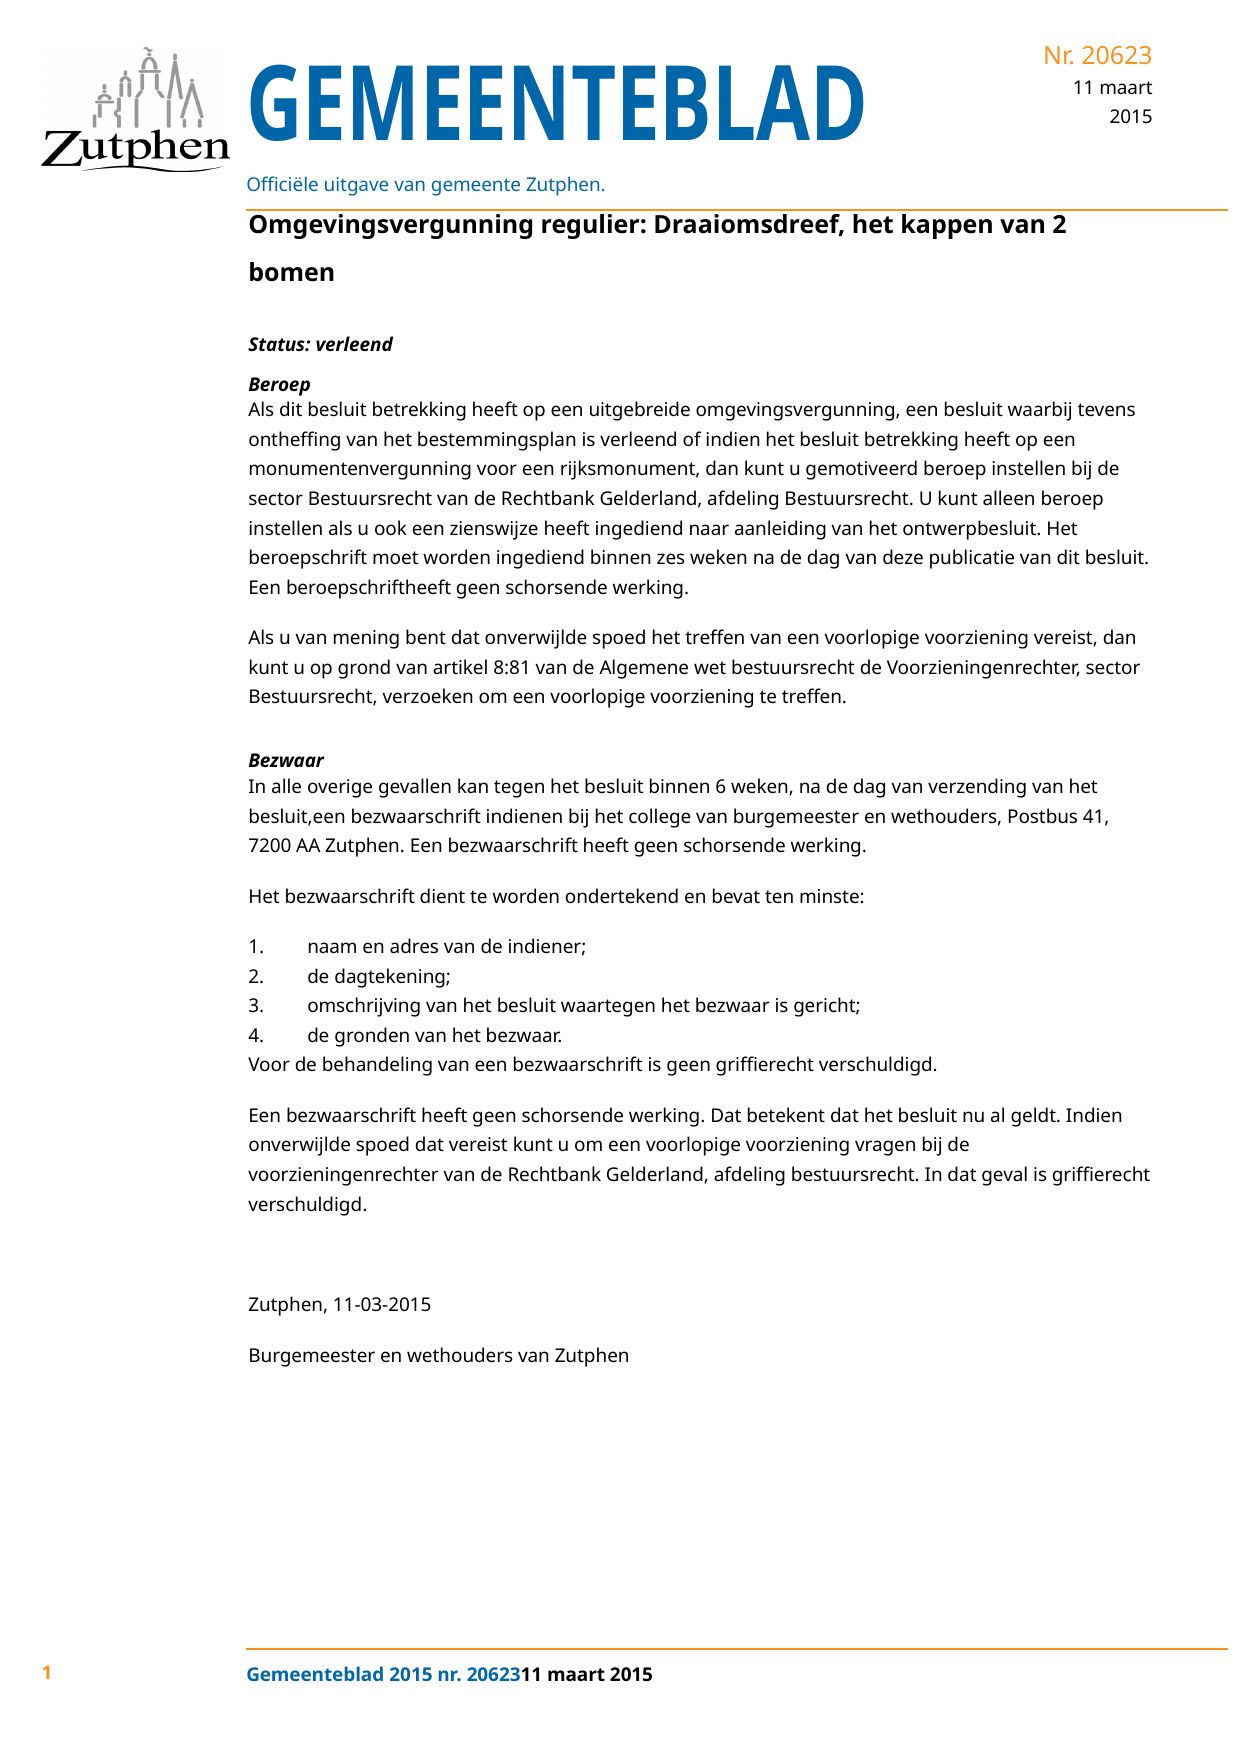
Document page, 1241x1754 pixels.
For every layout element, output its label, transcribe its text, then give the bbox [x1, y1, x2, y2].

text Een bezwaarschrift heeft geen schorsende werking. Dat betekent dat het besluit nu al geldt. Indien onverwijlde spoed dat vereist kunt u om een voorlopige voorziening vragen bij de voorzieningenrechter van de Rechtbank Gelderland, afdeling bestuursrecht. In dat geval is griffierecht verschuldigd. [248, 1102, 1152, 1216]
text In alle overige gevallen kan tegen het besluit binnen 6 weken, na de dag van verzending van het besluit,een bezwaarschrift indienen bij het college van burgemeester en wethouders, Postbus 41, 7200 AA Zutphen. Een bezwaarschrift heeft geen schorsende werking. [248, 773, 1152, 858]
text Als u van mening bent dat onverwijlde spoed het treffen van een voorlopige voorziening vereist, dan kunt u op grond van artikel 8:81 van de Algemene wet bestuursrecht de Voorzieningenrechter, sector Bestuursrecht, verzoeken om een voorlopige voorziening te treffen. [248, 624, 1152, 709]
text Voor de behandeling van een bezwaarschrift is geen griffierecht verschuldigd. [248, 1052, 1152, 1077]
list naam en adres van de indiener; [248, 933, 1152, 959]
list de dagtekening; [248, 963, 1152, 988]
list de gronden van het bezwaar. [248, 1022, 1152, 1048]
text Beroep [248, 371, 1152, 396]
text Bezwaar [248, 747, 1152, 773]
text Als dit besluit betrekking heeft op een uitgebreide omgevingsvergunning, een besluit waarbij tevens ontheffing van het bestemmingsplan is verleend of indien het besluit betrekking heeft op een monumentenvergunning voor een rijksmonument, dan kunt u gemotiveerd beroep instellen bij de sector Bestuursrecht van de Rechtbank Gelderland, afdeling Bestuursrecht. U kunt alleen beroep instellen als u ook een zienswijze heeft ingediend naar aanleiding van het ontwerpbesluit. Het beroepschrift moet worden ingediend binnen zes weken na de dag van deze publicatie van dit besluit. Een beroepschriftheeft geen schorsende werking. [248, 396, 1152, 600]
text Status: verleend [248, 331, 1152, 357]
list omschrijving van het besluit waartegen het bezwaar is gericht; [248, 992, 1152, 1018]
text Het bezwaarschrift dient te worden ondertekend en bevat ten minste: [248, 883, 1152, 908]
text Zutphen, 11-03-2015 [248, 1292, 1152, 1317]
picture [41, 47, 231, 172]
text Burgemeester en wethouders van Zutphen [248, 1342, 1152, 1368]
text Omgevingsvergunning regulier: Draaiomsdreef, het kappen van 2 bomen [248, 211, 1152, 288]
